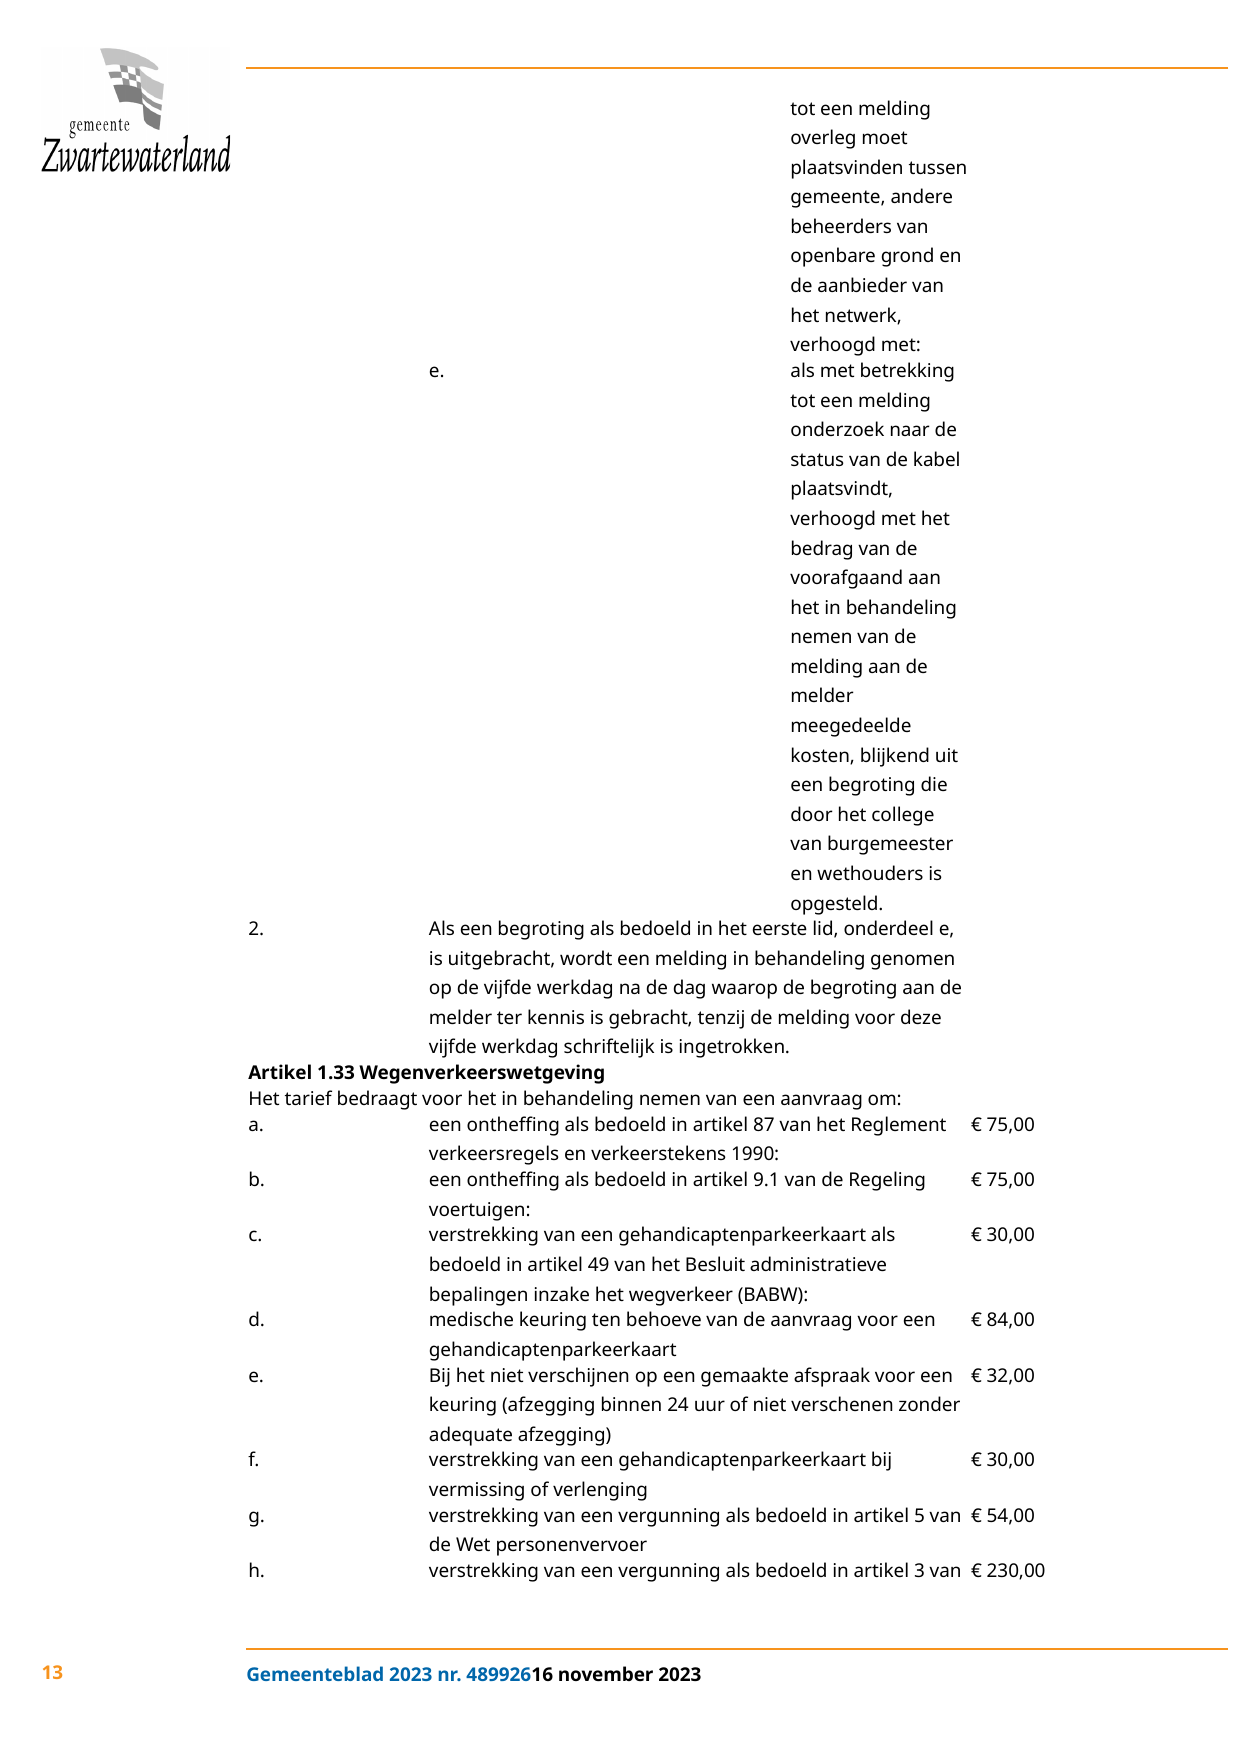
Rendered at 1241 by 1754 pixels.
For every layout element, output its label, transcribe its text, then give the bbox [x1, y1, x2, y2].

picture [41, 47, 231, 172]
table_cell een ontheffing als bedoeld in artikel 9.1 van de Regeling voertuigen: [429, 1166, 971, 1222]
table_cell € 32,00 [971, 1362, 1152, 1447]
table_cell verstrekking van een vergunning als bedoeld in artikel 3 van [429, 1557, 971, 1583]
table_cell b. [248, 1166, 429, 1222]
table_cell Bij het niet verschijnen op een gemaakte afspraak voor een keuring (afzegging binnen 24 uur of niet verschenen zonder adequate afzegging) [429, 1362, 971, 1447]
table_cell € 54,00 [971, 1502, 1152, 1557]
table_cell een ontheffing als bedoeld in artikel 87 van het Reglement verkeersregels en verkeerstekens 1990: [429, 1111, 971, 1166]
table_cell [971, 95, 1152, 357]
table_cell tot een melding overleg moet plaatsvinden tussen gemeente, andere beheerders van openbare grond en de aanbieder van het netwerk, verhoogd met: [790, 95, 971, 357]
table_cell Als een begroting als bedoeld in het eerste lid, onderdeel e, is uitgebracht, wordt een melding in behandeling genomen op de vijfde werkdag na de dag waarop de begroting aan de melder ter kennis is gebracht, tenzij de melding voor deze vijfde werkdag schriftelijk is ingetrokken. [429, 915, 971, 1059]
table_cell € 75,00 [971, 1166, 1152, 1222]
table_cell verstrekking van een gehandicaptenparkeerkaart als bedoeld in artikel 49 van het Besluit administratieve bepalingen inzake het wegverkeer (BABW): [429, 1222, 971, 1306]
table_cell f. [248, 1447, 429, 1502]
table_cell g. [248, 1502, 429, 1557]
table_cell d. [248, 1306, 429, 1362]
table_cell verstrekking van een gehandicaptenparkeerkaart bij vermissing of verlenging [429, 1447, 971, 1502]
table_cell Het tarief bedraagt voor het in behandeling nemen van een aanvraag om: [248, 1085, 971, 1111]
table_cell [971, 915, 1152, 1059]
table_cell € 30,00 [971, 1222, 1152, 1306]
table_cell als met betrekking tot een melding onderzoek naar de status van de kabel plaatsvindt, verhoogd met het bedrag van de voorafgaand aan het in behandeling nemen van de melding aan de melder meegedeelde kosten, blijkend uit een begroting die door het college van burgemeester en wethouders is opgesteld. [790, 357, 971, 915]
table_cell [971, 1085, 1152, 1111]
table_cell h. [248, 1557, 429, 1583]
table_cell c. [248, 1222, 429, 1306]
table_cell medische keuring ten behoeve van de aanvraag voor een gehandicaptenparkeerkaart [429, 1306, 971, 1362]
table_cell [971, 1060, 1152, 1085]
table_cell € 30,00 [971, 1447, 1152, 1502]
table_cell € 75,00 [971, 1111, 1152, 1166]
table_cell verstrekking van een vergunning als bedoeld in artikel 5 van de Wet personenvervoer [429, 1502, 971, 1557]
table_cell € 84,00 [971, 1306, 1152, 1362]
table_cell [429, 95, 790, 357]
table_cell [971, 357, 1152, 915]
table_cell a. [248, 1111, 429, 1166]
table_cell € 230,00 [971, 1557, 1152, 1583]
table_cell Artikel 1.33 Wegenverkeerswetgeving [248, 1060, 971, 1085]
table_cell e. [429, 357, 790, 915]
table_cell [248, 357, 429, 915]
table_cell 2. [248, 915, 429, 1059]
table_cell [248, 95, 429, 357]
table_cell e. [248, 1362, 429, 1447]
